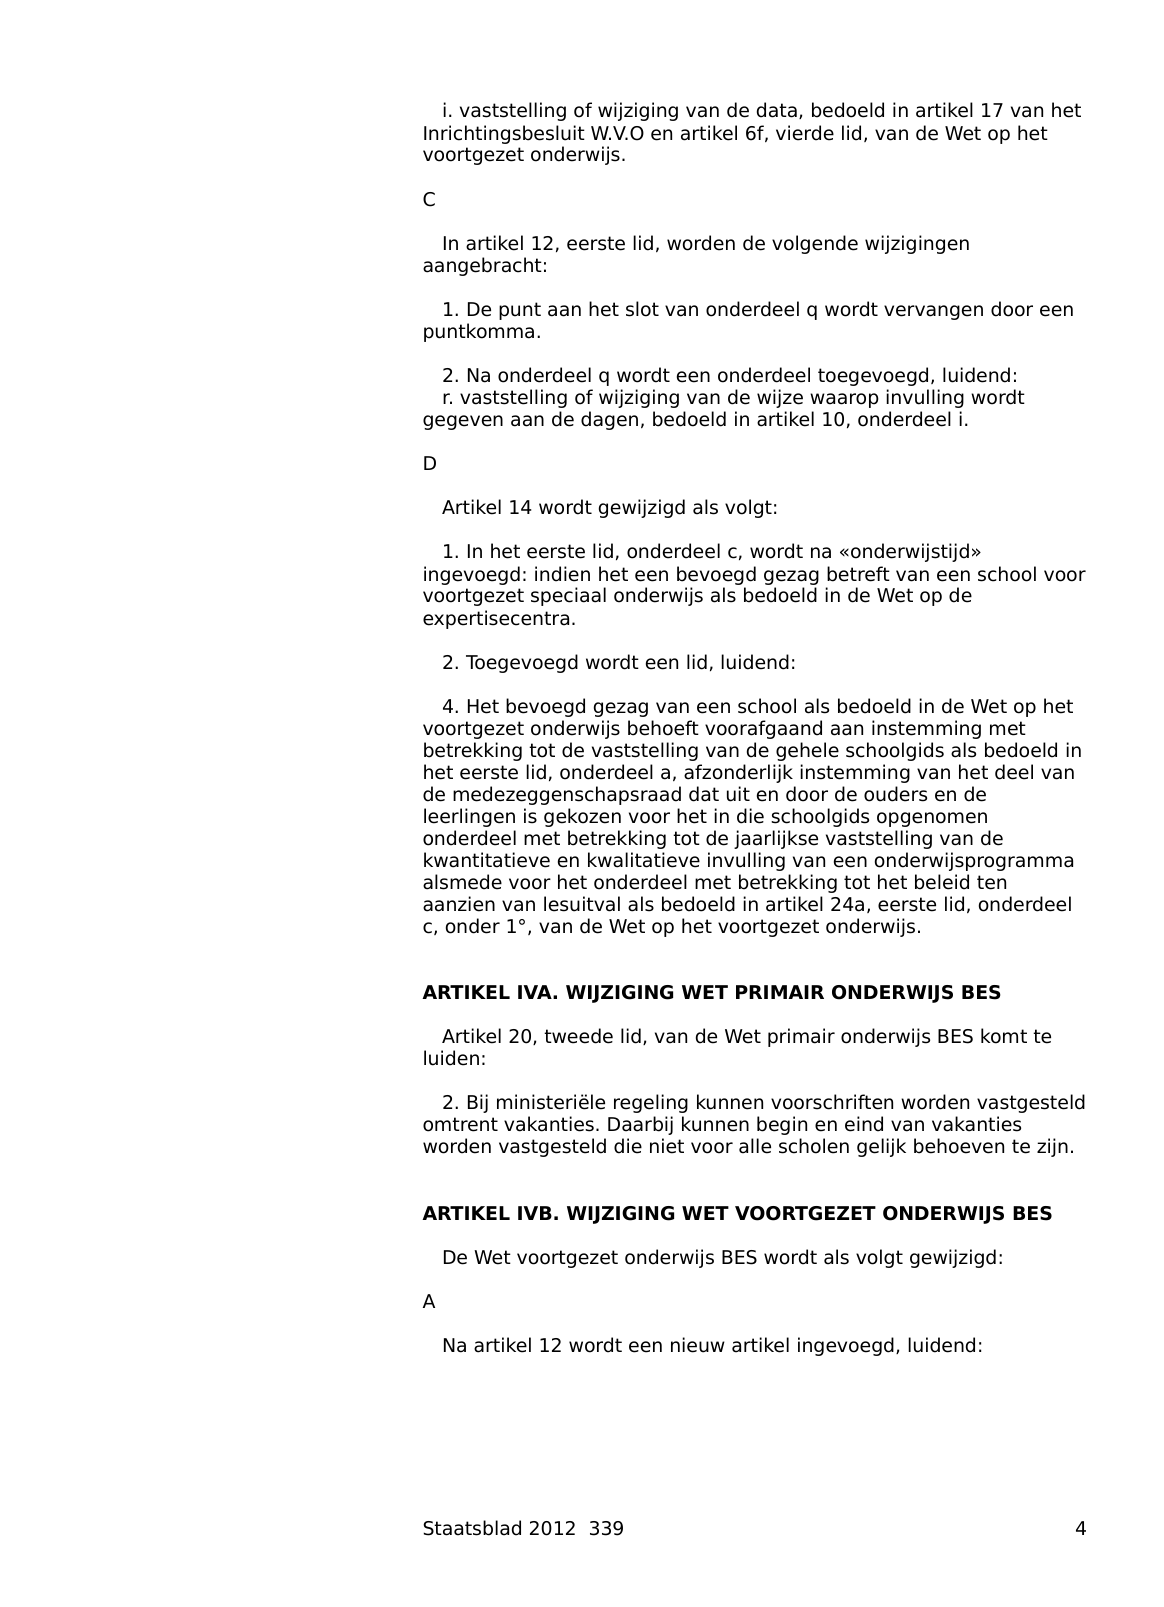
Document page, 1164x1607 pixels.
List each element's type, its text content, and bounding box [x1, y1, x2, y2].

text Na artikel 12 wordt een nieuw artikel ingevoegd, luidend: [422, 1335, 1087, 1357]
text 2. Na onderdeel q wordt een onderdeel toegevoegd, luidend: [422, 365, 1087, 387]
text Artikel 14 wordt gewijzigd als volgt: [422, 497, 1087, 519]
text In artikel 12, eerste lid, worden de volgende wijzigingen aangebracht: [422, 233, 1087, 277]
subtitle ARTIKEL IVA. WIJZIGING WET PRIMAIR ONDERWIJS BES [422, 982, 1087, 1004]
text D [422, 453, 1087, 475]
subtitle ARTIKEL IVB. WIJZIGING WET VOORTGEZET ONDERWIJS BES [422, 1202, 1087, 1224]
text 1. In het eerste lid, onderdeel c, wordt na «onderwijstijd» ingevoegd: indien het een bevoegd gezag betreft van een school voor voortgezet speciaal onderwijs als bedoeld in de Wet op de expertisecentra. [422, 541, 1087, 629]
text A [422, 1291, 1087, 1313]
text 2. Toegevoegd wordt een lid, luidend: [422, 652, 1087, 673]
text De Wet voortgezet onderwijs BES wordt als volgt gewijzigd: [422, 1247, 1087, 1269]
text C [422, 188, 1087, 211]
text 2. Bij ministeriële regeling kunnen voorschriften worden vastgesteld omtrent vakanties. Daarbij kunnen begin en eind van vakanties worden vastgesteld die niet voor alle scholen gelijk behoeven te zijn. [422, 1092, 1087, 1158]
text Artikel 20, tweede lid, van de Wet primair onderwijs BES komt te luiden: [422, 1026, 1087, 1070]
text 1. De punt aan het slot van onderdeel q wordt vervangen door een puntkomma. [422, 299, 1087, 343]
text i. vaststelling of wijziging van de data, bedoeld in artikel 17 van het Inrichtingsbesluit W.V.O en artikel 6f, vierde lid, van de Wet op het voortgezet onderwijs. [422, 100, 1087, 166]
text 4. Het bevoegd gezag van een school als bedoeld in de Wet op het voortgezet onderwijs behoeft voorafgaand aan instemming met betrekking tot de vaststelling van de gehele schoolgids als bedoeld in het eerste lid, onderdeel a, afzonderlijk instemming van het deel van de medezeggenschapsraad dat uit en door de ouders en de leerlingen is gekozen voor het in die schoolgids opgenomen onderdeel met betrekking tot de jaarlijkse vaststelling van de kwantitatieve en kwalitatieve invulling van een onderwijsprogramma alsmede voor het onderdeel met betrekking tot het beleid ten aanzien van lesuitval als bedoeld in artikel 24a, eerste lid, onderdeel c, onder 1°, van de Wet op het voortgezet onderwijs. [422, 696, 1087, 937]
text r. vaststelling of wijziging van de wijze waarop invulling wordt gegeven aan de dagen, bedoeld in artikel 10, onderdeel i. [422, 387, 1087, 431]
